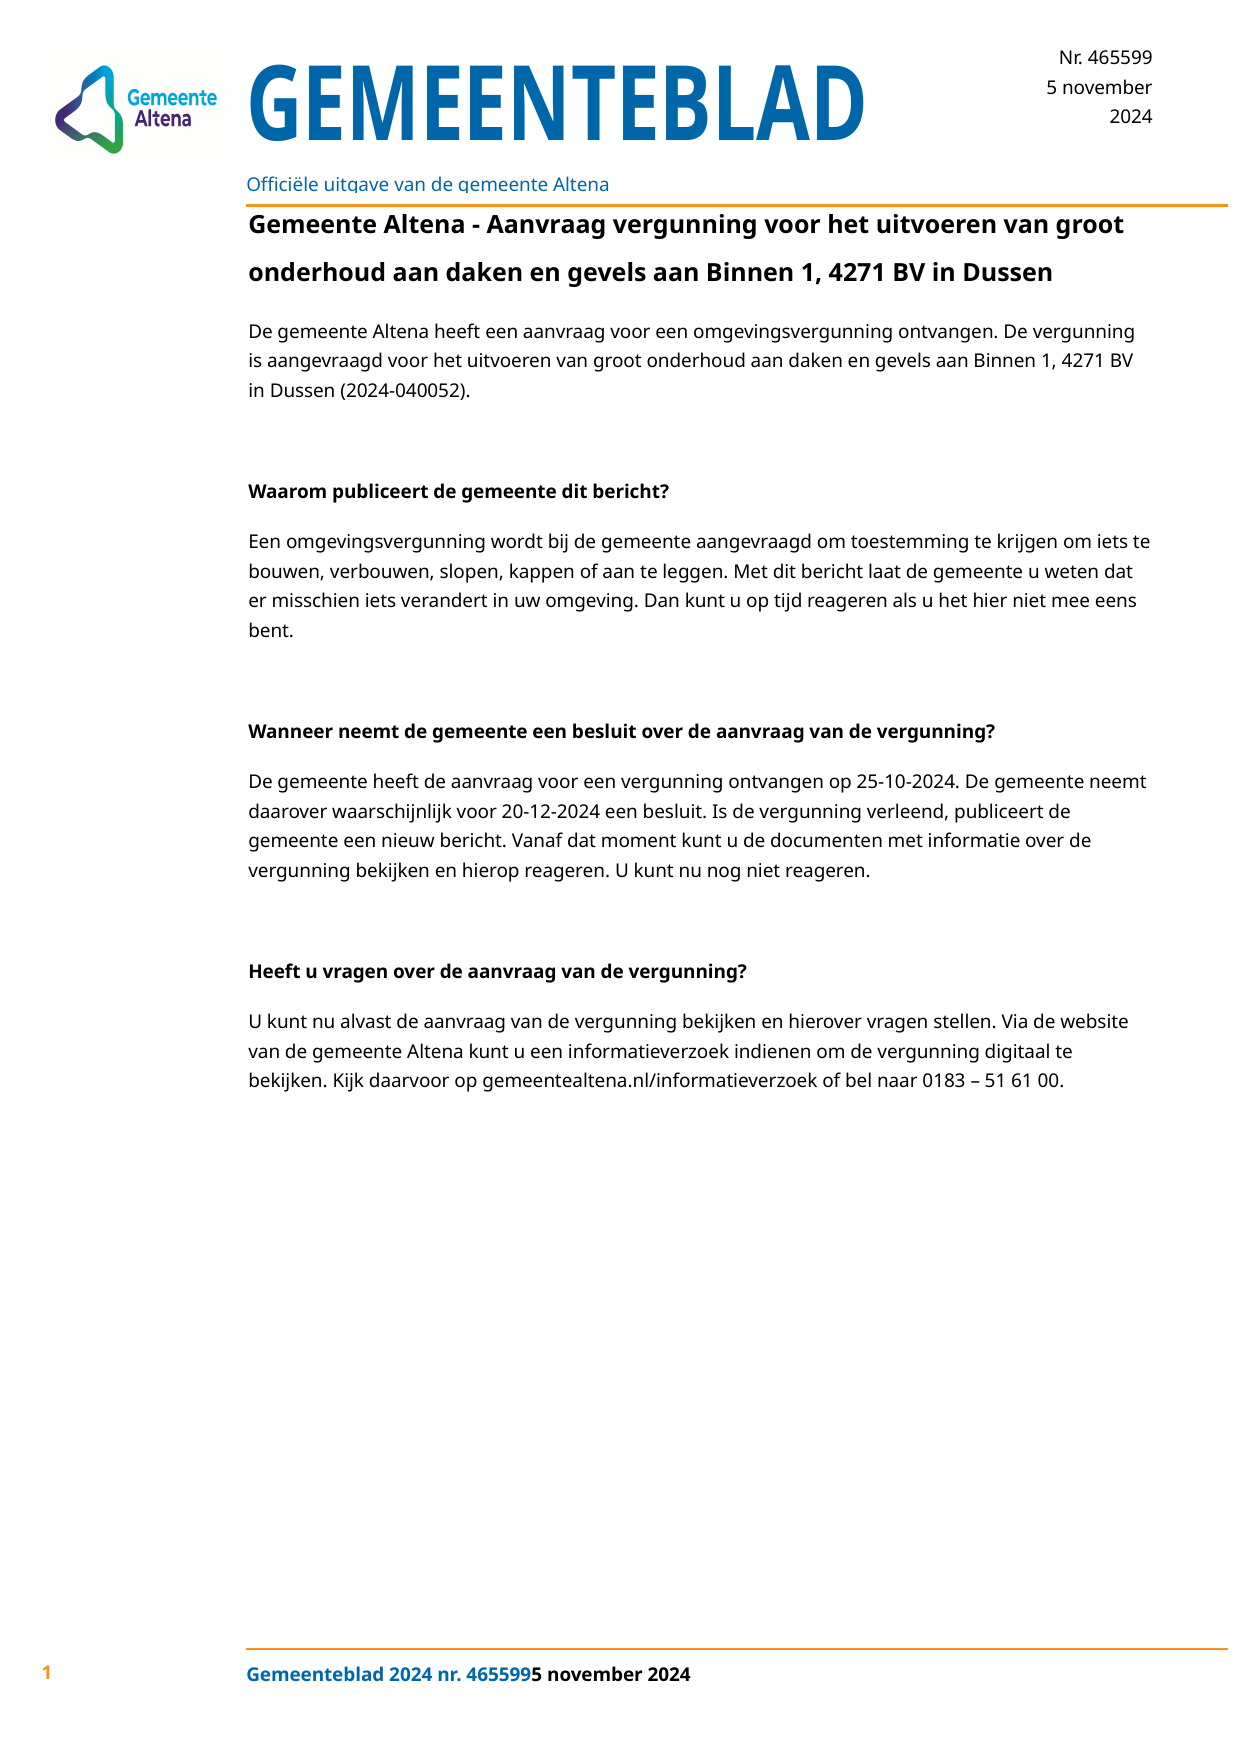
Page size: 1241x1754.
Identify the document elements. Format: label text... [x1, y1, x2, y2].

text Heeft u vragen over de aanvraag van de vergunning? [248, 958, 1152, 984]
text De gemeente heeft de aanvraag voor een vergunning ontvangen op 25-10-2024. De gemeente neemt daarover waarschijnlijk voor 20-12-2024 een besluit. Is de vergunning verleend, publiceert de gemeente een nieuw bericht. Vanaf dat moment kunt u de documenten met informatie over de vergunning bekijken en hierop reageren. U kunt nu nog niet reageren. [248, 768, 1152, 883]
text Waarom publiceert de gemeente dit bericht? [248, 478, 1152, 504]
text De gemeente Altena heeft een aanvraag voor een omgevingsvergunning ontvangen. De vergunning is aangevraagd voor het uitvoeren van groot onderhoud aan daken en gevels aan Binnen 1, 4271 BV in Dussen (2024-040052). [248, 318, 1152, 403]
picture [41, 47, 231, 172]
text Een omgevingsvergunning wordt bij de gemeente aangevraagd om toestemming te krijgen om iets te bouwen, verbouwen, slopen, kappen of aan te leggen. Met dit bericht laat de gemeente u weten dat er misschien iets verandert in uw omgeving. Dan kunt u op tijd reageren als u het hier niet mee eens bent. [248, 528, 1152, 643]
text Gemeente Altena - Aanvraag vergunning voor het uitvoeren van groot onderhoud aan daken en gevels aan Binnen 1, 4271 BV in Dussen [248, 207, 1152, 288]
text Wanneer neemt de gemeente een besluit over de aanvraag van de vergunning? [248, 718, 1152, 744]
text U kunt nu alvast de aanvraag van de vergunning bekijken en hierover vragen stellen. Via de website van de gemeente Altena kunt u een informatieverzoek indienen om de vergunning digitaal te bekijken. Kijk daarvoor op gemeentealtena.nl/informatieverzoek of bel naar 0183 – 51 61 00. [248, 1008, 1152, 1093]
